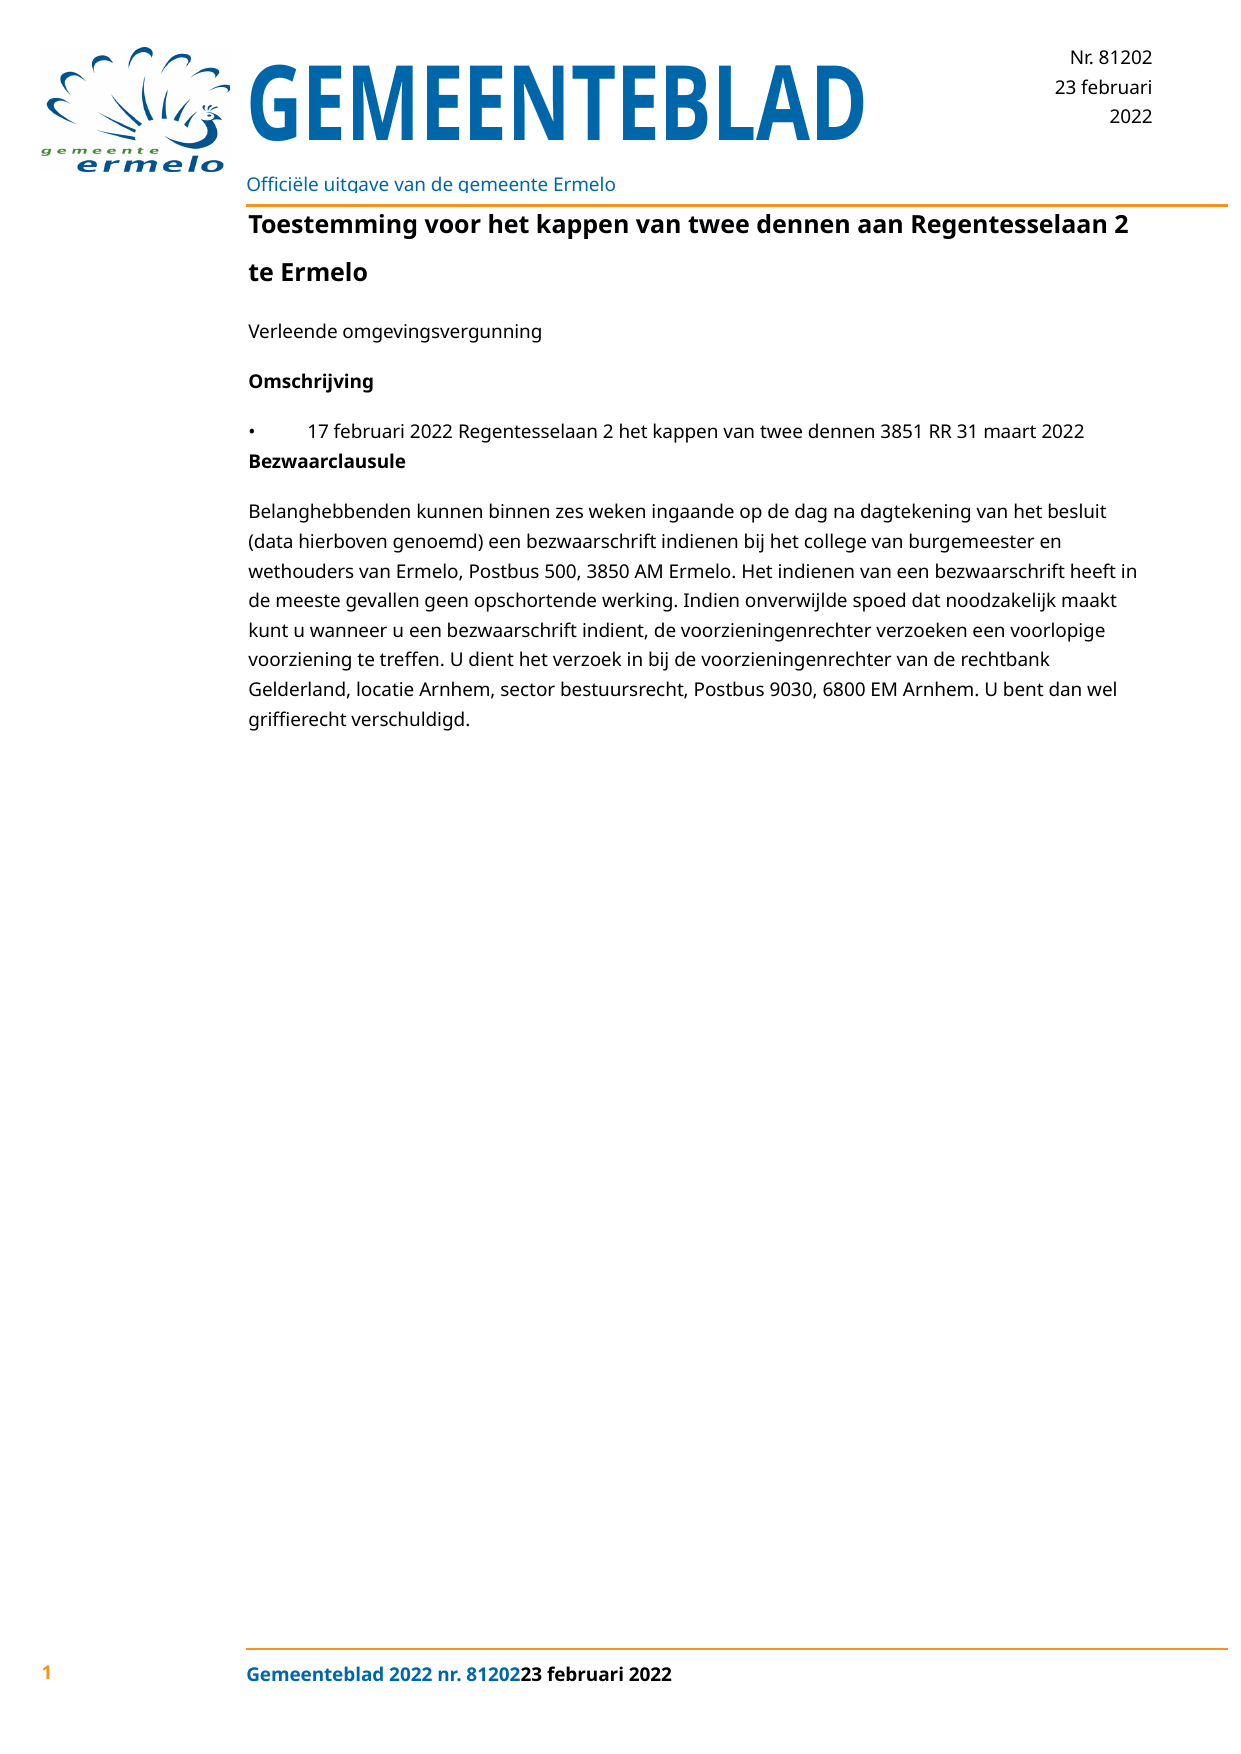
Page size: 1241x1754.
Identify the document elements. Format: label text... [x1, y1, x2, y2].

text Verleende omgevingsvergunning [248, 318, 1152, 344]
text Toestemming voor het kappen van twee dennen aan Regentesselaan 2 te Ermelo [248, 207, 1152, 288]
text Belanghebbenden kunnen binnen zes weken ingaande op de dag na dagtekening van het besluit (data hierboven genoemd) een bezwaarschrift indienen bij het college van burgemeester en wethouders van Ermelo, Postbus 500, 3850 AM Ermelo. Het indienen van een bezwaarschrift heeft in de meeste gevallen geen opschortende werking. Indien onverwijlde spoed dat noodzakelijk maakt kunt u wanneer u een bezwaarschrift indient, de voorzieningenrechter verzoeken een voorlopige voorziening te treffen. U dient het verzoek in bij de voorzieningenrechter van de rechtbank Gelderland, locatie Arnhem, sector bestuursrecht, Postbus 9030, 6800 EM Arnhem. U bent dan wel griffierecht verschuldigd. [248, 499, 1152, 732]
text Omschrijving [248, 368, 1152, 394]
text Bezwaarclausule [248, 448, 1152, 474]
list 17 februari 2022 Regentesselaan 2 het kappen van twee dennen 3851 RR 31 maart 2022 [248, 419, 1152, 444]
picture [41, 47, 231, 172]
